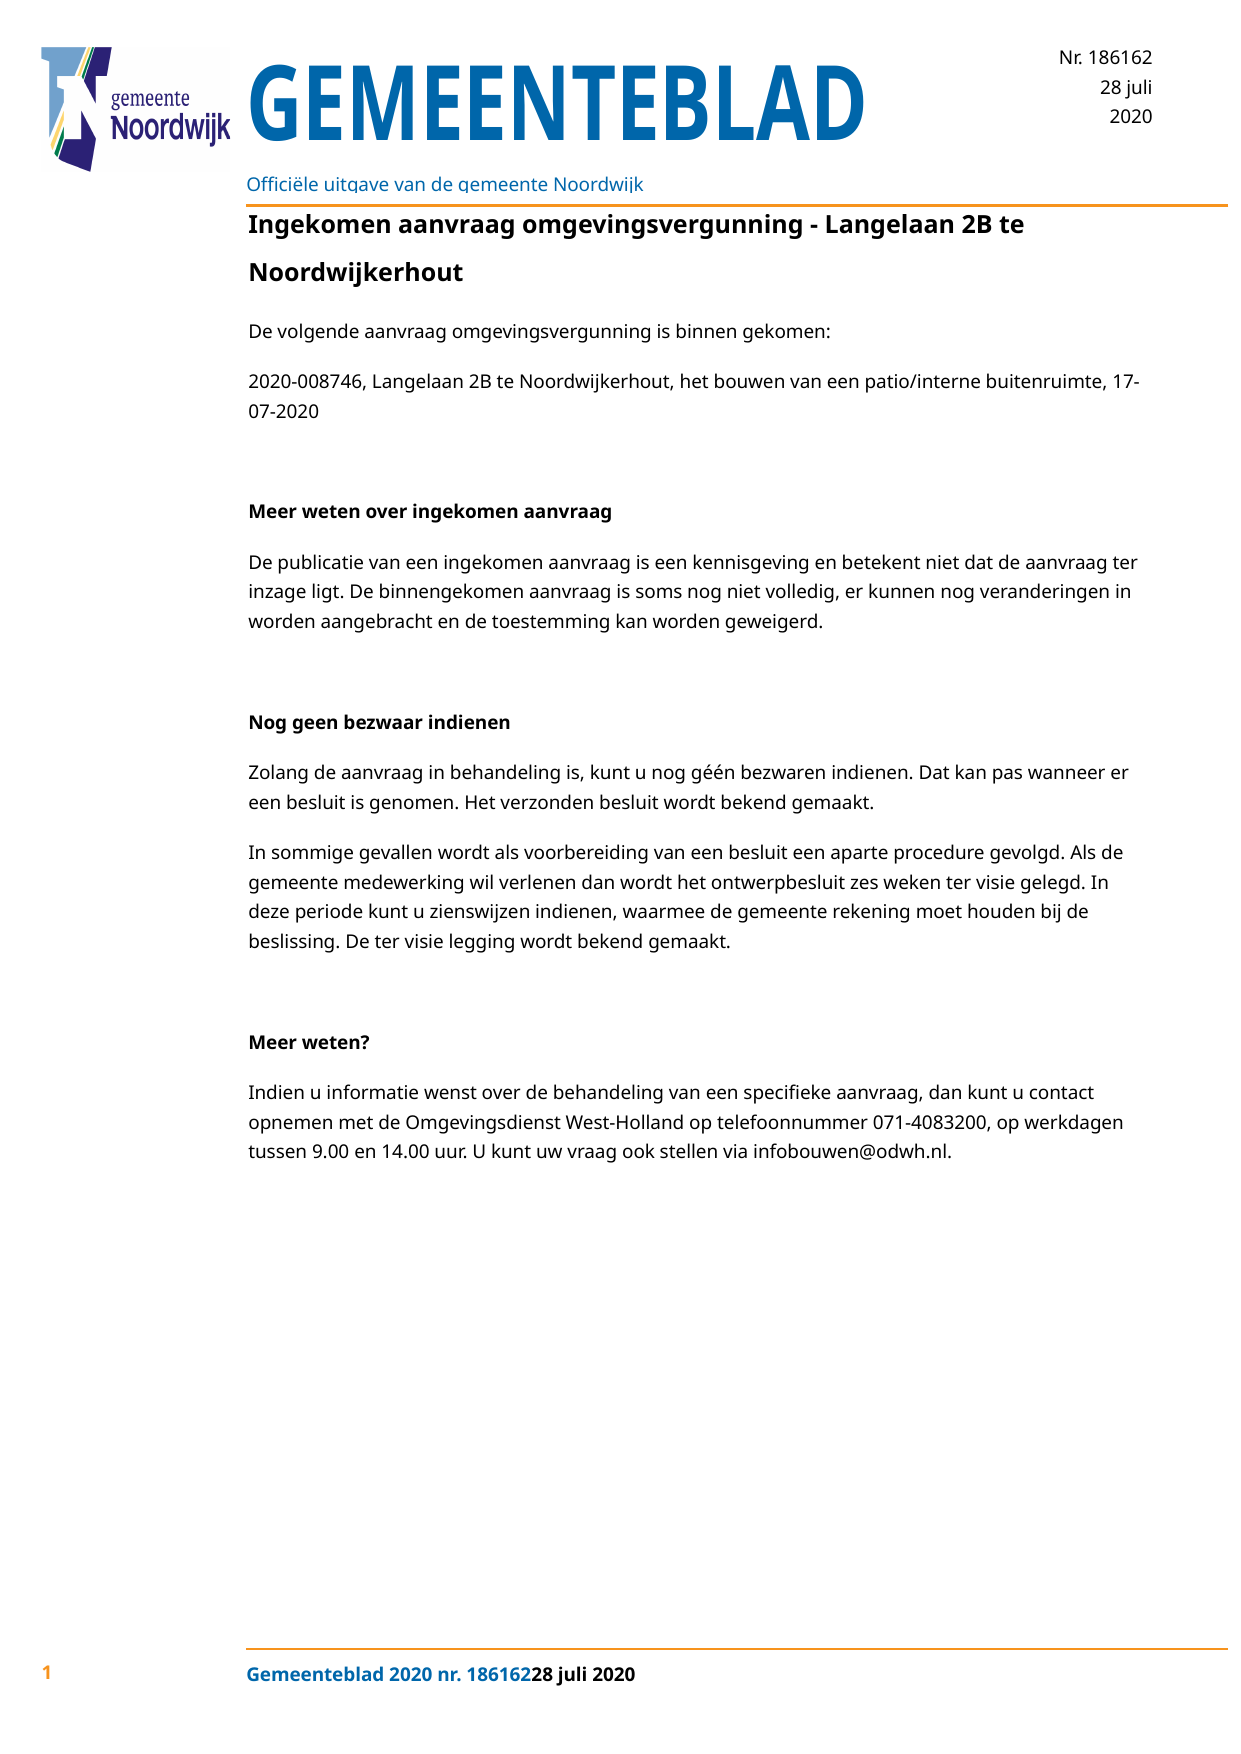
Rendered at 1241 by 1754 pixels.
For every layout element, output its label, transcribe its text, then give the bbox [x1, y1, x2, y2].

text Ingekomen aanvraag omgevingsvergunning - Langelaan 2B te Noordwijkerhout [248, 207, 1152, 288]
picture [41, 47, 231, 172]
text Meer weten? [248, 1029, 1152, 1055]
text De publicatie van een ingekomen aanvraag is een kennisgeving en betekent niet dat de aanvraag ter inzage ligt. De binnengekomen aanvraag is soms nog niet volledig, er kunnen nog veranderingen in worden aangebracht en de toestemming kan worden geweigerd. [248, 549, 1152, 634]
text Indien u informatie wenst over de behandeling van een specifieke aanvraag, dan kunt u contact opnemen met de Omgevingsdienst West-Holland op telefoonnummer 071-4083200, op werkdagen tussen 9.00 en 14.00 uur. U kunt uw vraag ook stellen via infobouwen@odwh.nl. [248, 1079, 1152, 1164]
text Meer weten over ingekomen aanvraag [248, 499, 1152, 524]
text Nog geen bezwaar indienen [248, 709, 1152, 735]
text 2020-008746, Langelaan 2B te Noordwijkerhout, het bouwen van een patio/interne buitenruimte, 17-07-2020 [248, 368, 1152, 424]
text In sommige gevallen wordt als voorbereiding van een besluit een aparte procedure gevolgd. Als de gemeente medewerking wil verlenen dan wordt het ontwerpbesluit zes weken ter visie gelegd. In deze periode kunt u zienswijzen indienen, waarmee de gemeente rekening moet houden bij de beslissing. De ter visie legging wordt bekend gemaakt. [248, 839, 1152, 954]
text De volgende aanvraag omgevingsvergunning is binnen gekomen: [248, 318, 1152, 344]
text Zolang de aanvraag in behandeling is, kunt u nog géén bezwaren indienen. Dat kan pas wanneer er een besluit is genomen. Het verzonden besluit wordt bekend gemaakt. [248, 759, 1152, 815]
